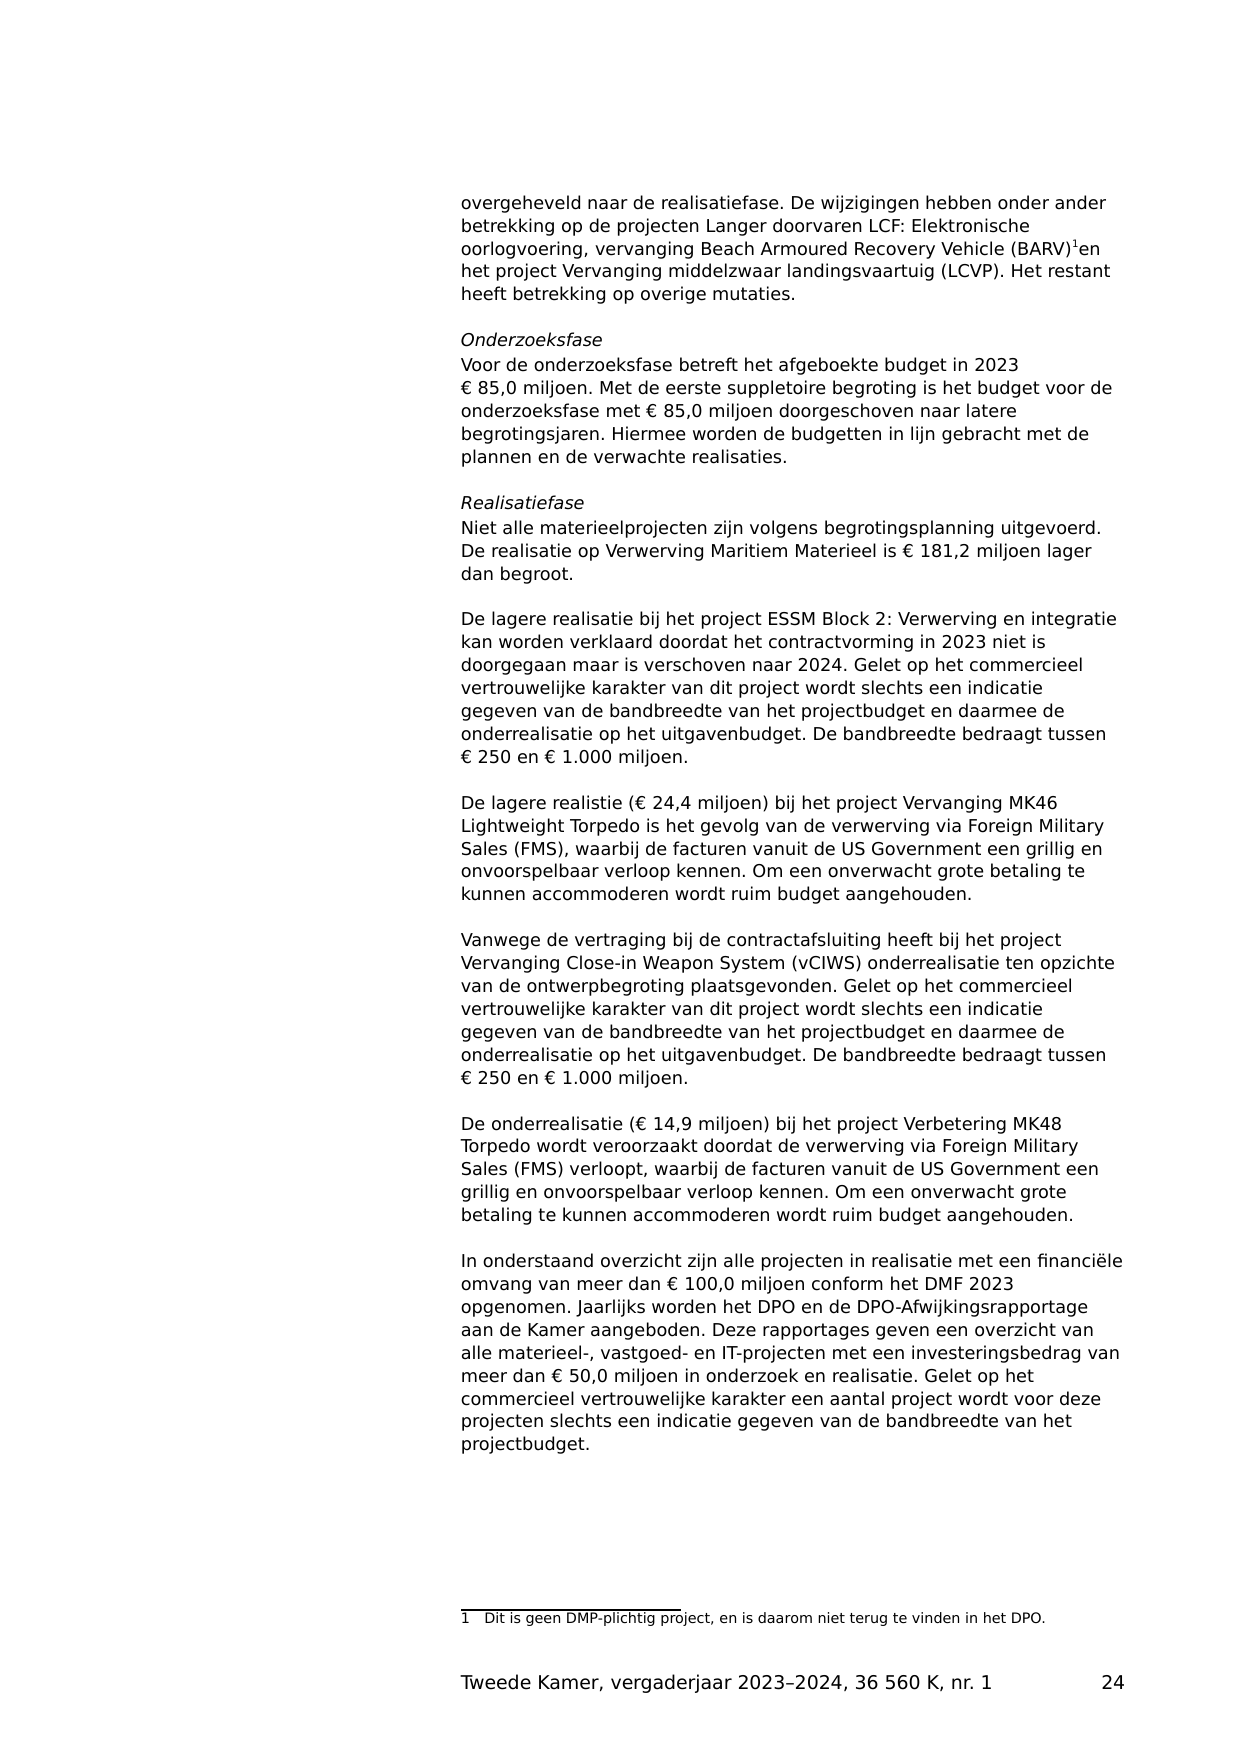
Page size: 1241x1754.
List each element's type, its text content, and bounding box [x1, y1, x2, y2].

text Voor de onderzoeksfase betreft het afgeboekte budget in 2023 € 85,0 miljoen. Met de eerste suppletoire begroting is het budget voor de onderzoeksfase met € 85,0 miljoen doorgeschoven naar latere begrotingsjaren. Hiermee worden de budgetten in lijn gebracht met de plannen en de verwachte realisaties. [461, 353, 1125, 468]
text In onderstaand overzicht zijn alle projecten in realisatie met een financiële omvang van meer dan € 100,0 miljoen conform het DMF 2023 opgenomen. Jaarlijks worden het DPO en de DPO-Afwijkingsrapportage aan de Kamer aangeboden. Deze rapportages geven een overzicht van alle materieel-, vastgoed- en IT-projecten met een investeringsbedrag van meer dan € 50,0 miljoen in onderzoek en realisatie. Gelet op het commercieel vertrouwelijke karakter een aantal project wordt voor deze projecten slechts een indicatie gegeven van de bandbreedte van het projectbudget. [461, 1249, 1125, 1455]
text Realisatiefase [461, 491, 1125, 514]
text Niet alle materieelprojecten zĳn volgens begrotingsplanning uitgevoerd. De realisatie op Verwerving Maritiem Materieel is € 181,2 miljoen lager dan begroot. [461, 516, 1125, 584]
text __Dit is geen DMP-plichtig project, en is daarom niet terug te vinden in het DPO. [461, 1610, 1125, 1627]
text Onderzoeksfase [461, 328, 1125, 351]
text De onderrealisatie (€ 14,9 miljoen) bij het project Verbetering MK48 Torpedo wordt veroorzaakt doordat de verwerving via Foreign Military Sales (FMS) verloopt, waarbij de facturen vanuit de US Government een grillig en onvoorspelbaar verloop kennen. Om een onverwacht grote betaling te kunnen accommoderen wordt ruim budget aangehouden. [461, 1112, 1125, 1226]
text De lagere realistie (€ 24,4 miljoen) bij het project Vervanging MK46 Lightweight Torpedo is het gevolg van de verwerving via Foreign Military Sales (FMS), waarbij de facturen vanuit de US Government een grillig en onvoorspelbaar verloop kennen. Om een onverwacht grote betaling te kunnen accommoderen wordt ruim budget aangehouden. [461, 791, 1125, 905]
text De lagere realisatie bij het project ESSM Block 2: Verwerving en integratie kan worden verklaard doordat het contractvorming in 2023 niet is doorgegaan maar is verschoven naar 2024. Gelet op het commercieel vertrouwelijke karakter van dit project wordt slechts een indicatie gegeven van de bandbreedte van het projectbudget en daarmee de onderrealisatie op het uitgavenbudget. De bandbreedte bedraagt tussen € 250 en € 1.000 miljoen. [461, 607, 1125, 768]
text Vanwege de vertraging bij de contractafsluiting heeft bij het project Vervanging Close-in Weapon System (vCIWS) onderrealisatie ten opzichte van de ontwerpbegroting plaatsgevonden. Gelet op het commercieel vertrouwelijke karakter van dit project wordt slechts een indicatie gegeven van de bandbreedte van het projectbudget en daarmee de onderrealisatie op het uitgavenbudget. De bandbreedte bedraagt tussen € 250 en € 1.000 miljoen. [461, 928, 1125, 1089]
text overgeheveld naar de realisatiefase. De wijzigingen hebben onder ander betrekking op de projecten Langer doorvaren LCF: Elektronische oorlogvoering, vervanging Beach Armoured Recovery Vehicle (BARV)en het project Vervanging middelzwaar landingsvaartuig (LCVP). Het restant heeft betrekking op overige mutaties. [461, 191, 1125, 305]
